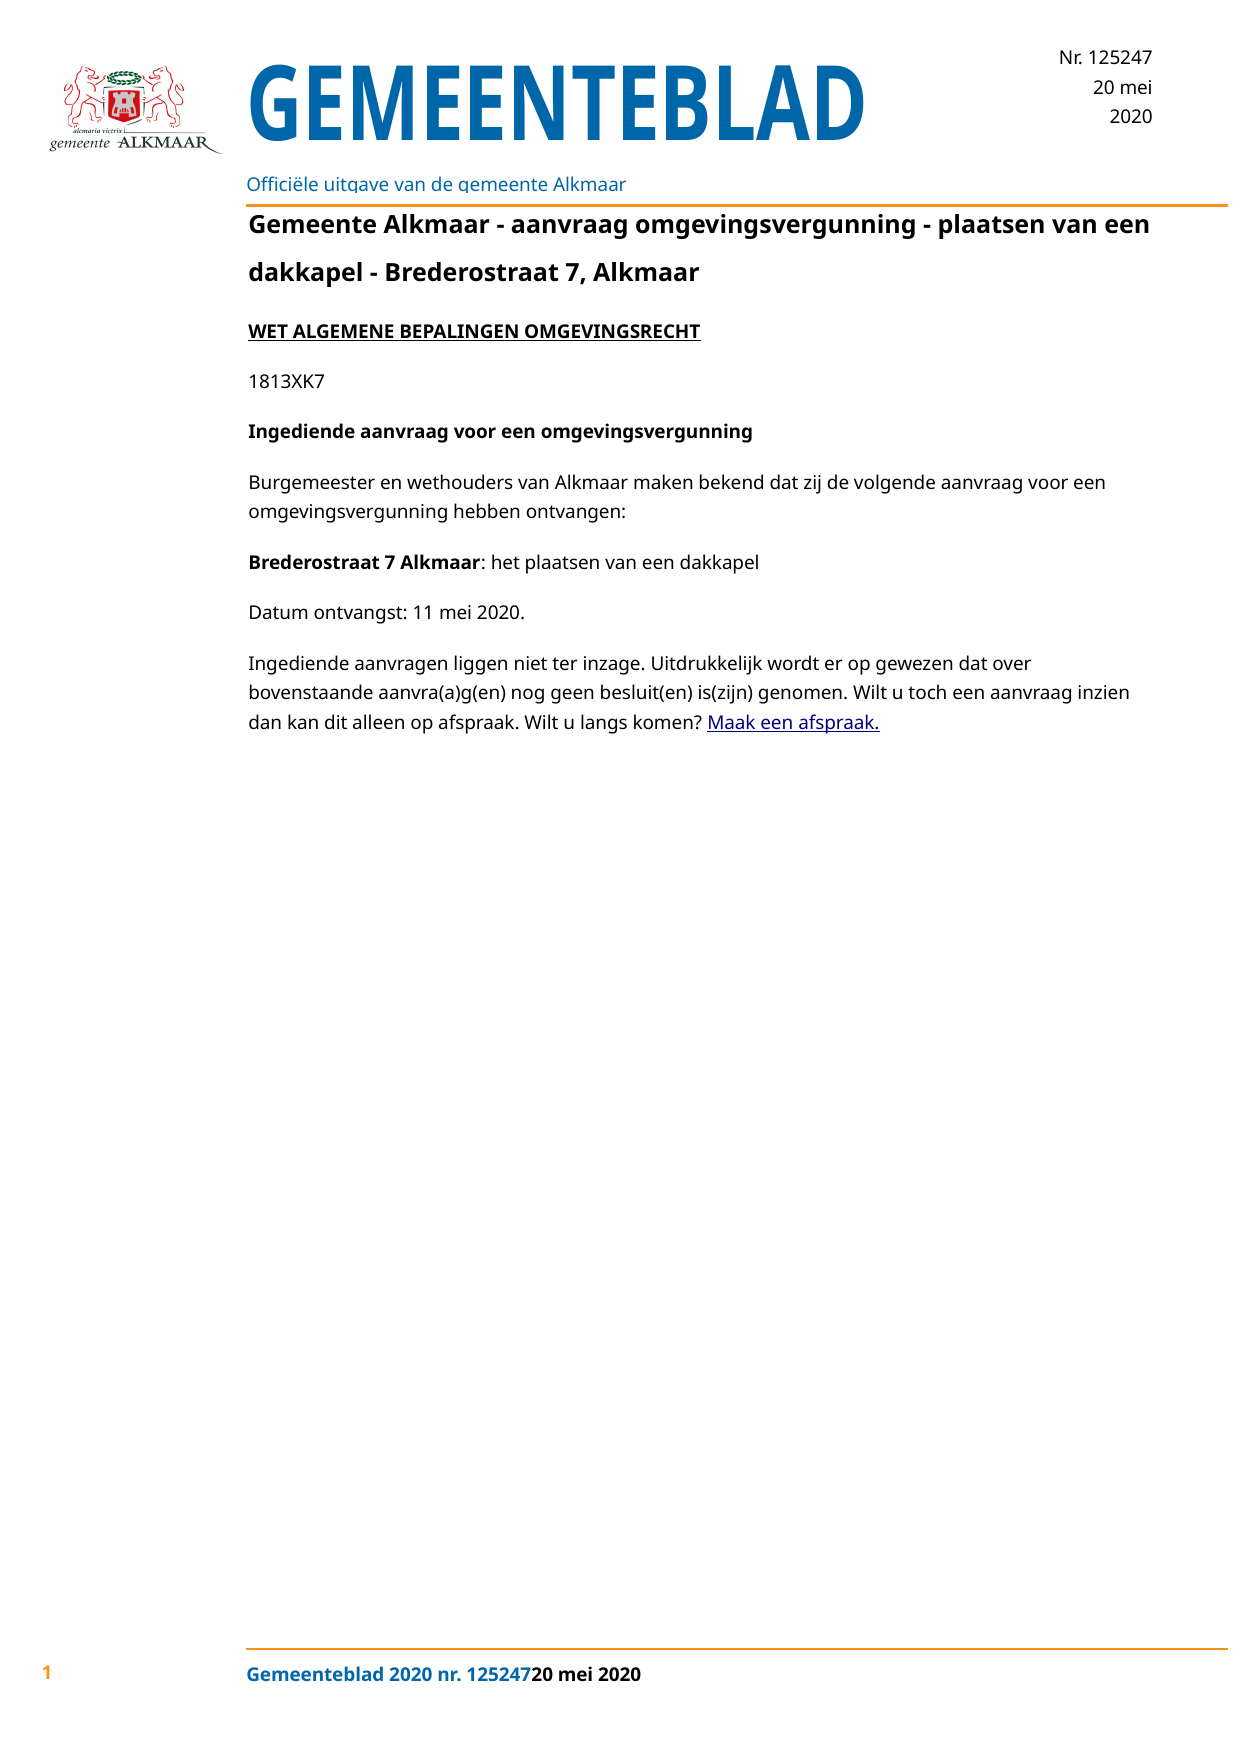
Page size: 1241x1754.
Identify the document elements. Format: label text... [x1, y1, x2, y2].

picture [41, 47, 231, 172]
text Brederostraat 7 Alkmaar: het plaatsen van een dakkapel [248, 549, 1152, 575]
text Burgemeester en wethouders van Alkmaar maken bekend dat zij de volgende aanvraag voor een omgevingsvergunning hebben ontvangen: [248, 469, 1152, 524]
text Ingediende aanvraag voor een omgevingsvergunning [248, 419, 1152, 444]
text Ingediende aanvragen liggen niet ter inzage. Uitdrukkelijk wordt er op gewezen dat over bovenstaande aanvra(a)g(en) nog geen besluit(en) is(zijn) genomen. Wilt u toch een aanvraag inzien dan kan dit alleen op afspraak. Wilt u langs komen? Maak een afspraak. [248, 650, 1152, 735]
text 1813XK7 [248, 368, 1152, 394]
text WET ALGEMENE BEPALINGEN OMGEVINGSRECHT [248, 318, 1152, 344]
text Gemeente Alkmaar - aanvraag omgevingsvergunning - plaatsen van een dakkapel - Brederostraat 7, Alkmaar [248, 207, 1152, 288]
text Datum ontvangst: 11 mei 2020. [248, 599, 1152, 625]
